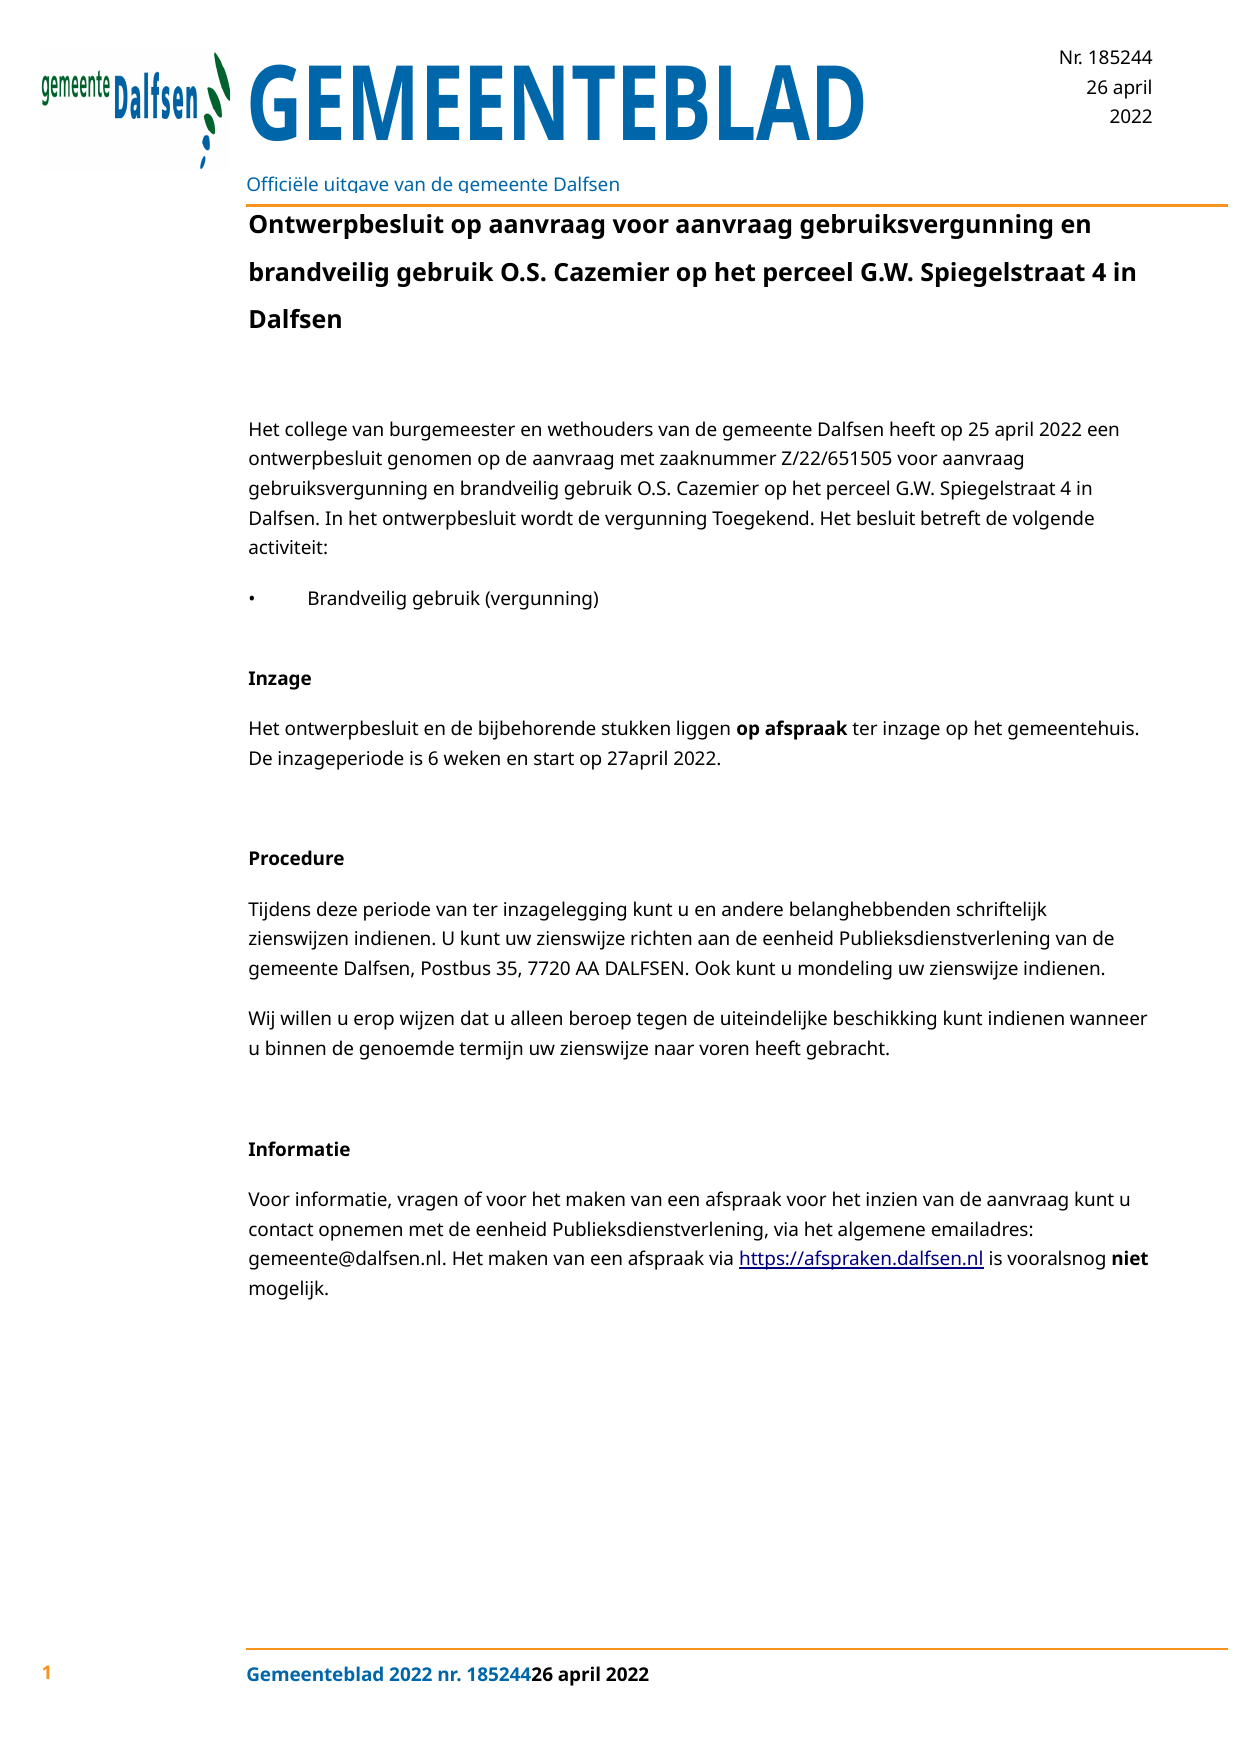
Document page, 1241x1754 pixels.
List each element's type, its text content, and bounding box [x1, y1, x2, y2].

text Tijdens deze periode van ter inzagelegging kunt u en andere belanghebbenden schriftelijk zienswijzen indienen. U kunt uw zienswijze richten aan de eenheid Publieksdienstverlening van de gemeente Dalfsen, Postbus 35, 7720 AA DALFSEN. Ook kunt u mondeling uw zienswijze indienen. [248, 896, 1152, 981]
text Inzage [248, 665, 1152, 690]
text Wij willen u erop wijzen dat u alleen beroep tegen de uiteindelijke beschikking kunt indienen wanneer u binnen de genoemde termijn uw zienswijze naar voren heeft gebracht. [248, 1006, 1152, 1061]
text Het college van burgemeester en wethouders van de gemeente Dalfsen heeft op 25 april 2022 een ontwerpbesluit genomen op de aanvraag met zaaknummer Z/22/651505 voor aanvraag gebruiksvergunning en brandveilig gebruik O.S. Cazemier op het perceel G.W. Spiegelstraat 4 in Dalfsen. In het ontwerpbesluit wordt de vergunning Toegekend. Het besluit betreft de volgende activiteit: [248, 416, 1152, 560]
text Voor informatie, vragen of voor het maken van een afspraak voor het inzien van de aanvraag kunt u contact opnemen met de eenheid Publieksdienstverlening, via het algemene emailadres: gemeente@dalfsen.nl. Het maken van een afspraak via https://afspraken.dalfsen.nl is vooralsnog niet mogelijk. [248, 1186, 1152, 1301]
text Ontwerpbesluit op aanvraag voor aanvraag gebruiksvergunning en brandveilig gebruik O.S. Cazemier op het perceel G.W. Spiegelstraat 4 in Dalfsen [248, 207, 1152, 336]
picture [41, 47, 231, 172]
text Procedure [248, 846, 1152, 871]
text Het ontwerpbesluit en de bijbehorende stukken liggen op afspraak ter inzage op het gemeentehuis. De inzageperiode is 6 weken en start op 27april 2022. [248, 715, 1152, 770]
list Brandveilig gebruik (vergunning) [248, 585, 1152, 610]
text Informatie [248, 1136, 1152, 1162]
